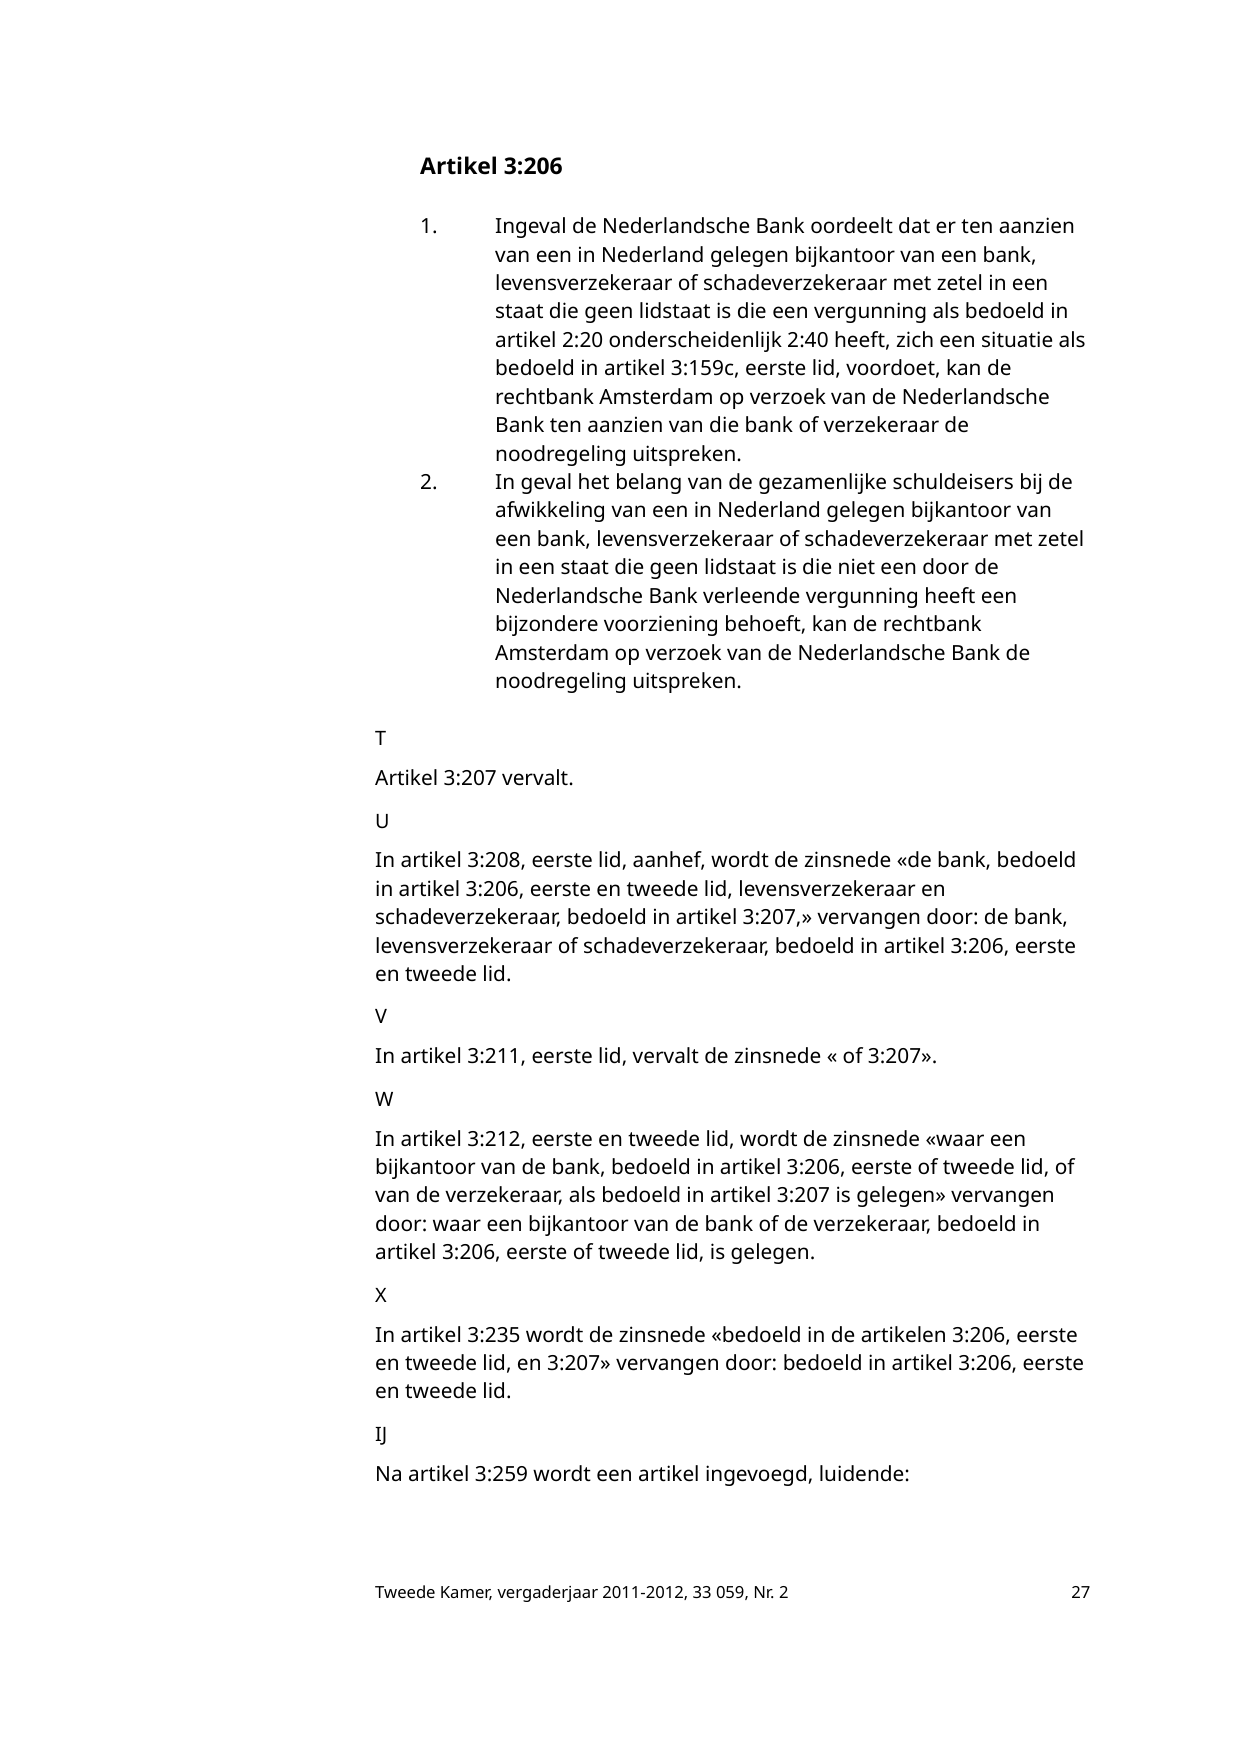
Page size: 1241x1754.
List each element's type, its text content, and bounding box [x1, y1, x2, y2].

text Artikel 3:207 vervalt. [375, 763, 1090, 792]
text X [375, 1281, 1090, 1308]
subtitle Artikel 3:206 [420, 150, 1090, 181]
text IJ [375, 1420, 1090, 1447]
list Ingeval de Nederlandsche Bank oordeelt dat er ten aanzien van een in Nederland gelegen bijkantoor van een bank, levensverzekeraar of schadeverzekeraar met zetel in een staat die geen lidstaat is die een vergunning als bedoeld in artikel 2:20 onderscheidenlijk 2:40 heeft, zich een situatie als bedoeld in artikel 3:159c, eerste lid, voordoet, kan de rechtbank Amsterdam op verzoek van de Nederlandsche Bank ten aanzien van die bank of verzekeraar de noodregeling uitspreken. [420, 211, 1090, 467]
text In artikel 3:212, eerste en tweede lid, wordt de zinsnede «waar een bijkantoor van de bank, bedoeld in artikel 3:206, eerste of tweede lid, of van de verzekeraar, als bedoeld in artikel 3:207 is gelegen» vervangen door: waar een bijkantoor van de bank of de verzekeraar, bedoeld in artikel 3:206, eerste of tweede lid, is gelegen. [375, 1124, 1090, 1266]
text In artikel 3:235 wordt de zinsnede «bedoeld in de artikelen 3:206, eerste en tweede lid, en 3:207» vervangen door: bedoeld in artikel 3:206, eerste en tweede lid. [375, 1320, 1090, 1405]
text Na artikel 3:259 wordt een artikel ingevoegd, luidende: [375, 1459, 1090, 1487]
text U [375, 807, 1090, 834]
list In geval het belang van de gezamenlijke schuldeisers bij de afwikkeling van een in Nederland gelegen bijkantoor van een bank, levensverzekeraar of schadeverzekeraar met zetel in een staat die geen lidstaat is die niet een door de Nederlandsche Bank verleende vergunning heeft een bijzondere voorziening behoeft, kan de rechtbank Amsterdam op verzoek van de Nederlandsche Bank de noodregeling uitspreken. [420, 467, 1090, 695]
text In artikel 3:211, eerste lid, vervalt de zinsnede « of 3:207». [375, 1042, 1090, 1070]
text In artikel 3:208, eerste lid, aanhef, wordt de zinsnede «de bank, bedoeld in artikel 3:206, eerste en tweede lid, levensverzekeraar en schadeverzekeraar, bedoeld in artikel 3:207,» vervangen door: de bank, levensverzekeraar of schadeverzekeraar, bedoeld in artikel 3:206, eerste en tweede lid. [375, 846, 1090, 988]
text W [375, 1085, 1090, 1112]
text T [375, 725, 1090, 752]
text V [375, 1003, 1090, 1030]
